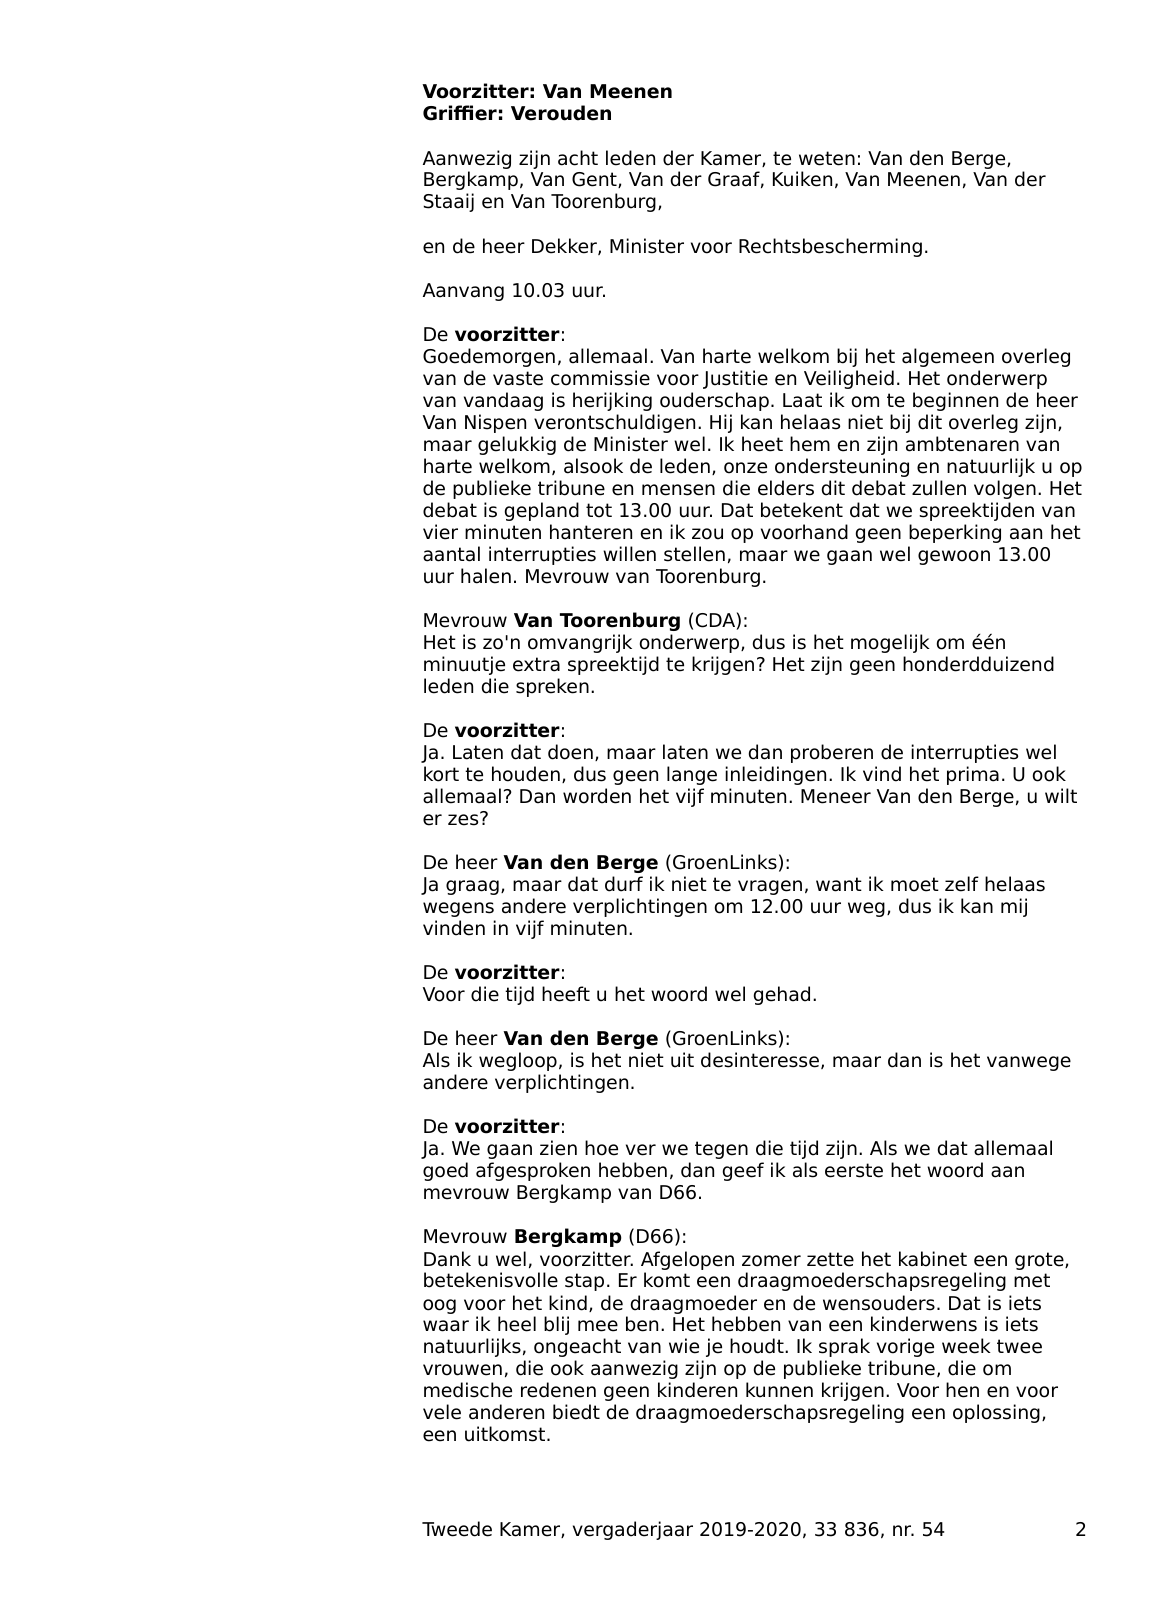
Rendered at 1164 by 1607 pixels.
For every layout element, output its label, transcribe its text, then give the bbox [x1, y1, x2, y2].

text De voorzitter: [422, 1116, 1087, 1138]
text Dank u wel, voorzitter. Afgelopen zomer zette het kabinet een grote, betekenisvolle stap. Er komt een draagmoederschapsregeling met oog voor het kind, de draagmoeder en de wensouders. Dat is iets waar ik heel blij mee ben. Het hebben van een kinderwens is iets natuurlijks, ongeacht van wie je houdt. Ik sprak vorige week twee vrouwen, die ook aanwezig zijn op de publieke tribune, die om medische redenen geen kinderen kunnen krijgen. Voor hen en voor vele anderen biedt de draagmoederschapsregeling een oplossing, een uitkomst. [422, 1248, 1087, 1446]
text Mevrouw Van Toorenburg (CDA): [422, 610, 1087, 632]
text De voorzitter: [422, 962, 1087, 984]
text Aanvang 10.03 uur. [422, 280, 1087, 302]
text Ja. We gaan zien hoe ver we tegen die tijd zijn. Als we dat allemaal goed afgesproken hebben, dan geef ik als eerste het woord aan mevrouw Bergkamp van D66. [422, 1138, 1087, 1204]
text De voorzitter: [422, 720, 1087, 742]
text Ja. Laten dat doen, maar laten we dan proberen de interrupties wel kort te houden, dus geen lange inleidingen. Ik vind het prima. U ook allemaal? Dan worden het vijf minuten. Meneer Van den Berge, u wilt er zes? [422, 742, 1087, 830]
text Aanwezig zijn acht leden der Kamer, te weten: Van den Berge, Bergkamp, Van Gent, Van der Graaf, Kuiken, Van Meenen, Van der Staaij en Van Toorenburg, [422, 147, 1087, 213]
text De voorzitter: [422, 324, 1087, 346]
text Voorzitter: Van Meenen [422, 81, 1087, 103]
text De heer Van den Berge (GroenLinks): [422, 852, 1087, 874]
text De heer Van den Berge (GroenLinks): [422, 1028, 1087, 1050]
text Het is zo'n omvangrijk onderwerp, dus is het mogelijk om één minuutje extra spreektijd te krijgen? Het zijn geen honderdduizend leden die spreken. [422, 632, 1087, 698]
text Als ik wegloop, is het niet uit desinteresse, maar dan is het vanwege andere verplichtingen. [422, 1050, 1087, 1094]
text Griffier: Verouden [422, 103, 1087, 125]
text Goedemorgen, allemaal. Van harte welkom bij het algemeen overleg van de vaste commissie voor Justitie en Veiligheid. Het onderwerp van vandaag is herijking ouderschap. Laat ik om te beginnen de heer Van Nispen verontschuldigen. Hij kan helaas niet bij dit overleg zijn, maar gelukkig de Minister wel. Ik heet hem en zijn ambtenaren van harte welkom, alsook de leden, onze ondersteuning en natuurlijk u op de publieke tribune en mensen die elders dit debat zullen volgen. Het debat is gepland tot 13.00 uur. Dat betekent dat we spreektijden van vier minuten hanteren en ik zou op voorhand geen beperking aan het aantal interrupties willen stellen, maar we gaan wel gewoon 13.00 uur halen. Mevrouw van Toorenburg. [422, 346, 1087, 588]
text Voor die tijd heeft u het woord wel gehad. [422, 984, 1087, 1006]
text Ja graag, maar dat durf ik niet te vragen, want ik moet zelf helaas wegens andere verplichtingen om 12.00 uur weg, dus ik kan mij vinden in vijf minuten. [422, 874, 1087, 940]
text en de heer Dekker, Minister voor Rechtsbescherming. [422, 236, 1087, 257]
text Mevrouw Bergkamp (D66): [422, 1226, 1087, 1248]
